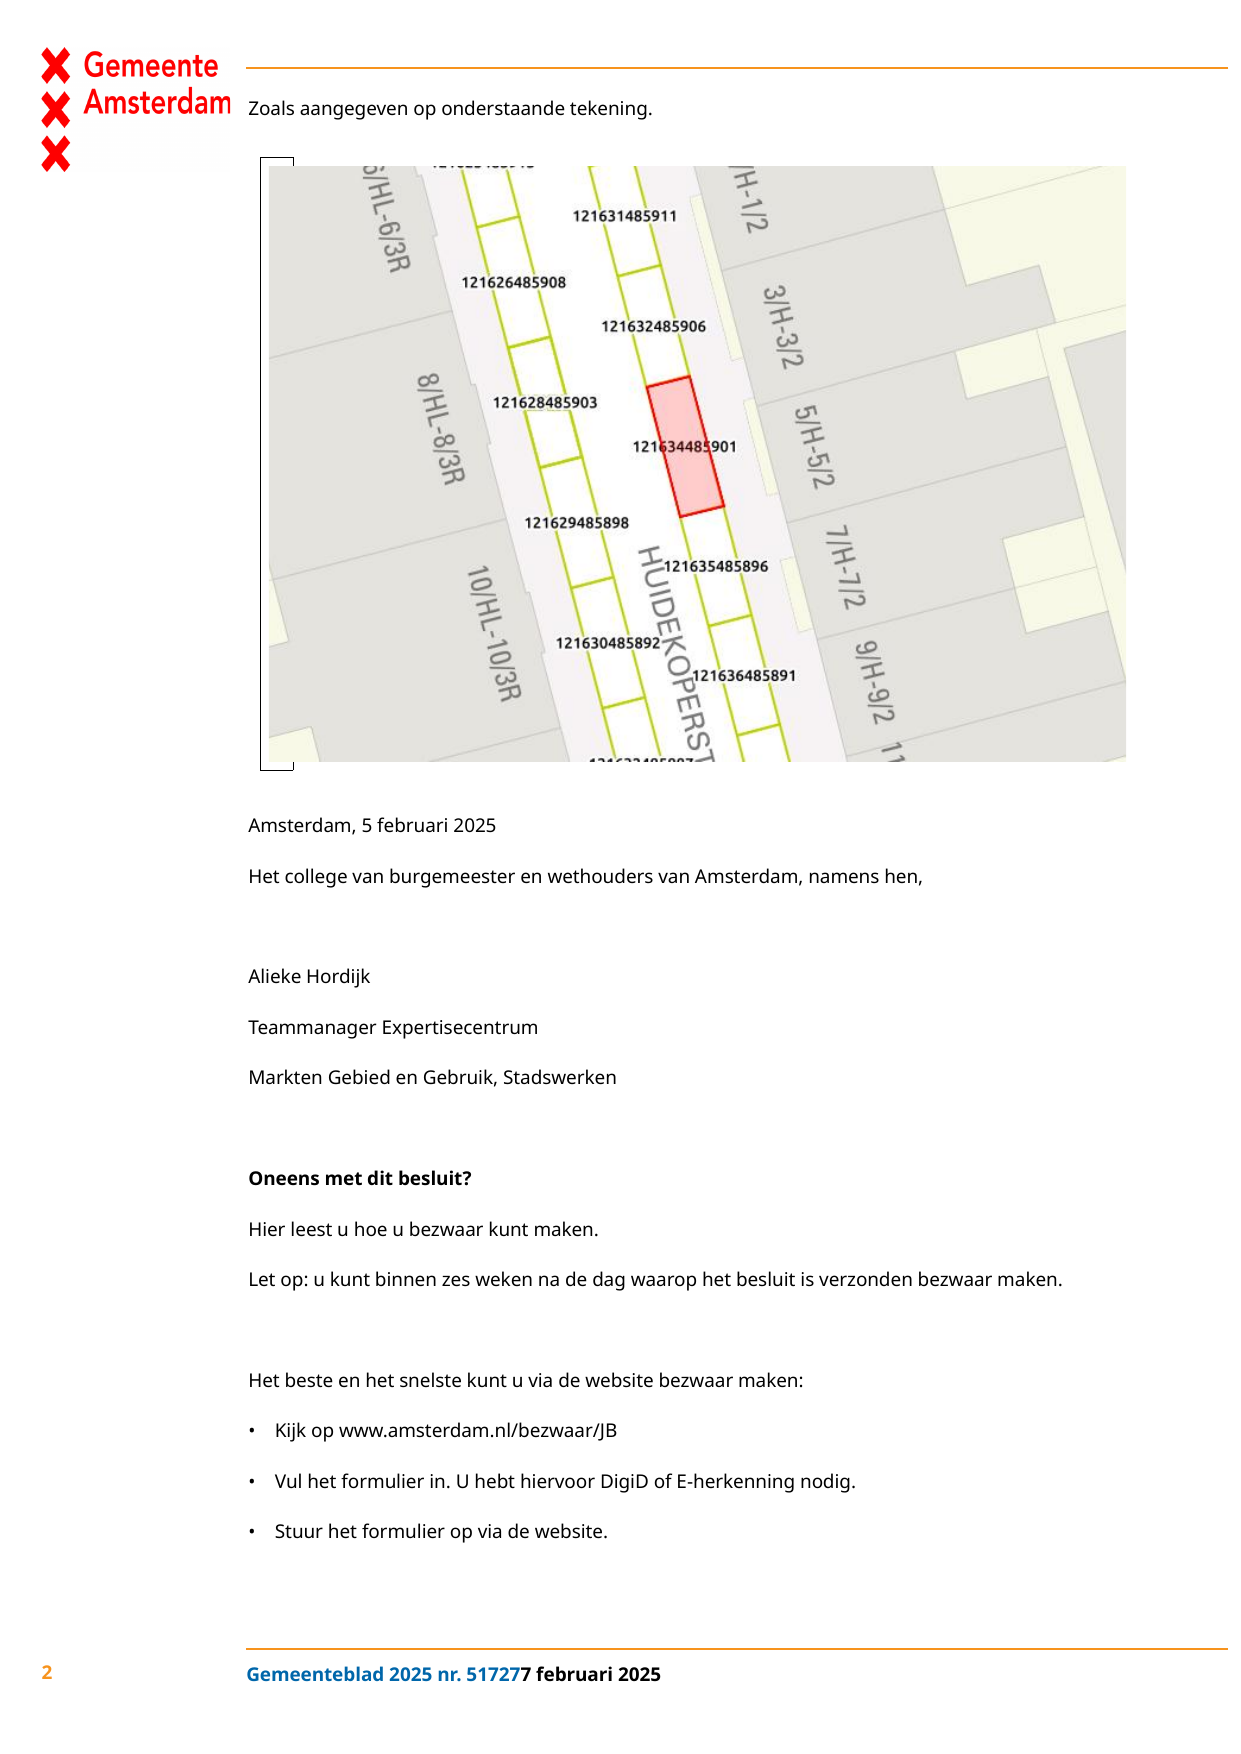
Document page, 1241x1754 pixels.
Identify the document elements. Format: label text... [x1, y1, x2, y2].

text Markten Gebied en Gebruik, Stadswerken [248, 1064, 1152, 1090]
text Teammanager Expertisecentrum [248, 1014, 1152, 1040]
text • Stuur het formulier op via de website. [248, 1518, 1152, 1544]
text Let op: u kunt binnen zes weken na de dag waarop het besluit is verzonden bezwaar maken. [248, 1266, 1152, 1292]
text Oneens met dit besluit? [248, 1165, 1152, 1191]
text Het college van burgemeester en wethouders van Amsterdam, namens hen, [248, 863, 1152, 889]
text Alieke Hordijk [248, 964, 1152, 989]
text • Kijk op www.amsterdam.nl/bezwaar/JB [248, 1417, 1152, 1443]
text Zoals aangegeven op onderstaande tekening. [248, 95, 1152, 121]
picture [41, 47, 231, 172]
text Hier leest u hoe u bezwaar kunt maken. [248, 1216, 1152, 1242]
text Amsterdam, 5 februari 2025 [248, 812, 1152, 838]
text Het beste en het snelste kunt u via de website bezwaar maken: [248, 1367, 1152, 1393]
picture [268, 166, 1127, 762]
text • Vul het formulier in. U hebt hiervoor DigiD of E-herkenning nodig. [248, 1468, 1152, 1494]
